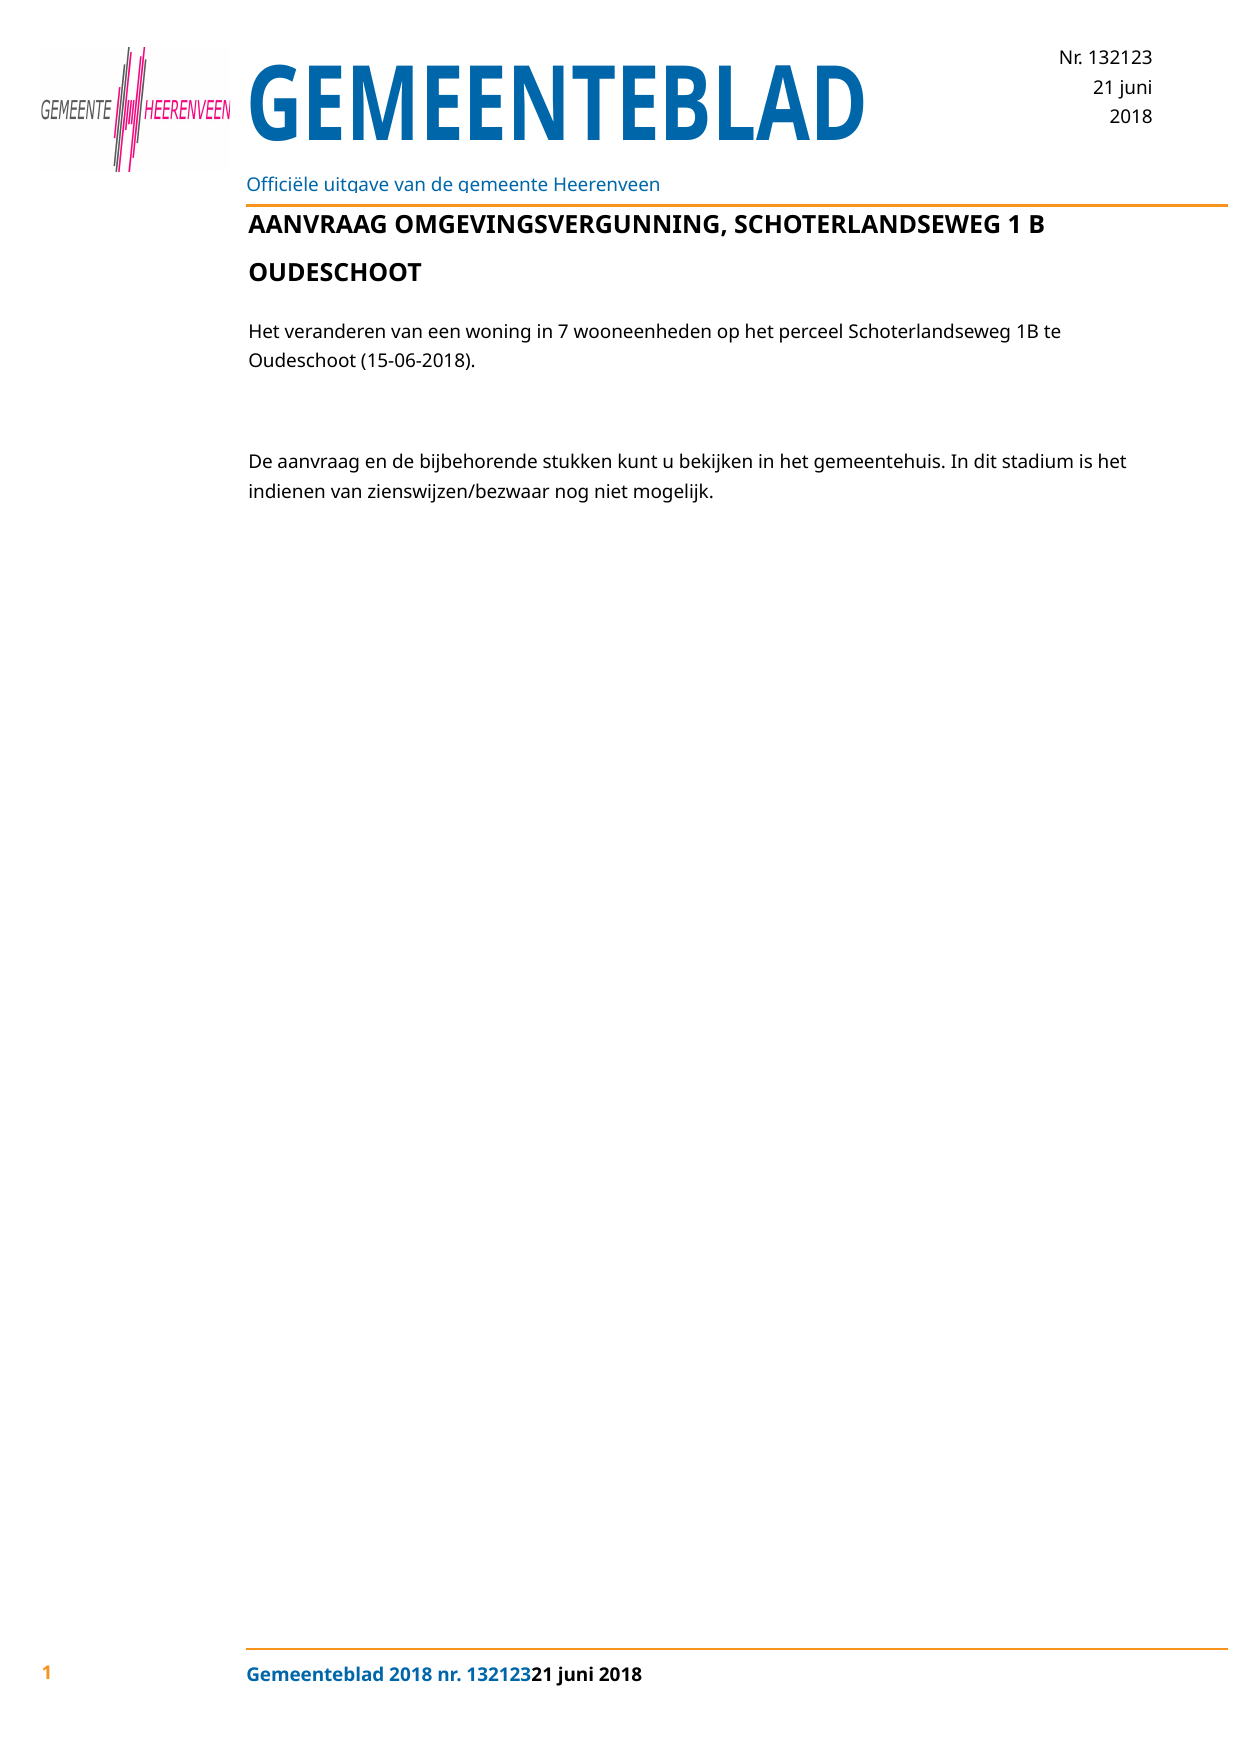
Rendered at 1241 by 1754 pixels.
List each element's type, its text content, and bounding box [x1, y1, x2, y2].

text De aanvraag en de bijbehorende stukken kunt u bekijken in het gemeentehuis. In dit stadium is het indienen van zienswijzen/bezwaar nog niet mogelijk. [248, 448, 1152, 504]
picture [41, 47, 231, 172]
text AANVRAAG OMGEVINGSVERGUNNING, SCHOTERLANDSEWEG 1 B OUDESCHOOT [248, 207, 1152, 288]
text Het veranderen van een woning in 7 wooneenheden op het perceel Schoterlandseweg 1B te Oudeschoot (15-06-2018). [248, 318, 1152, 373]
